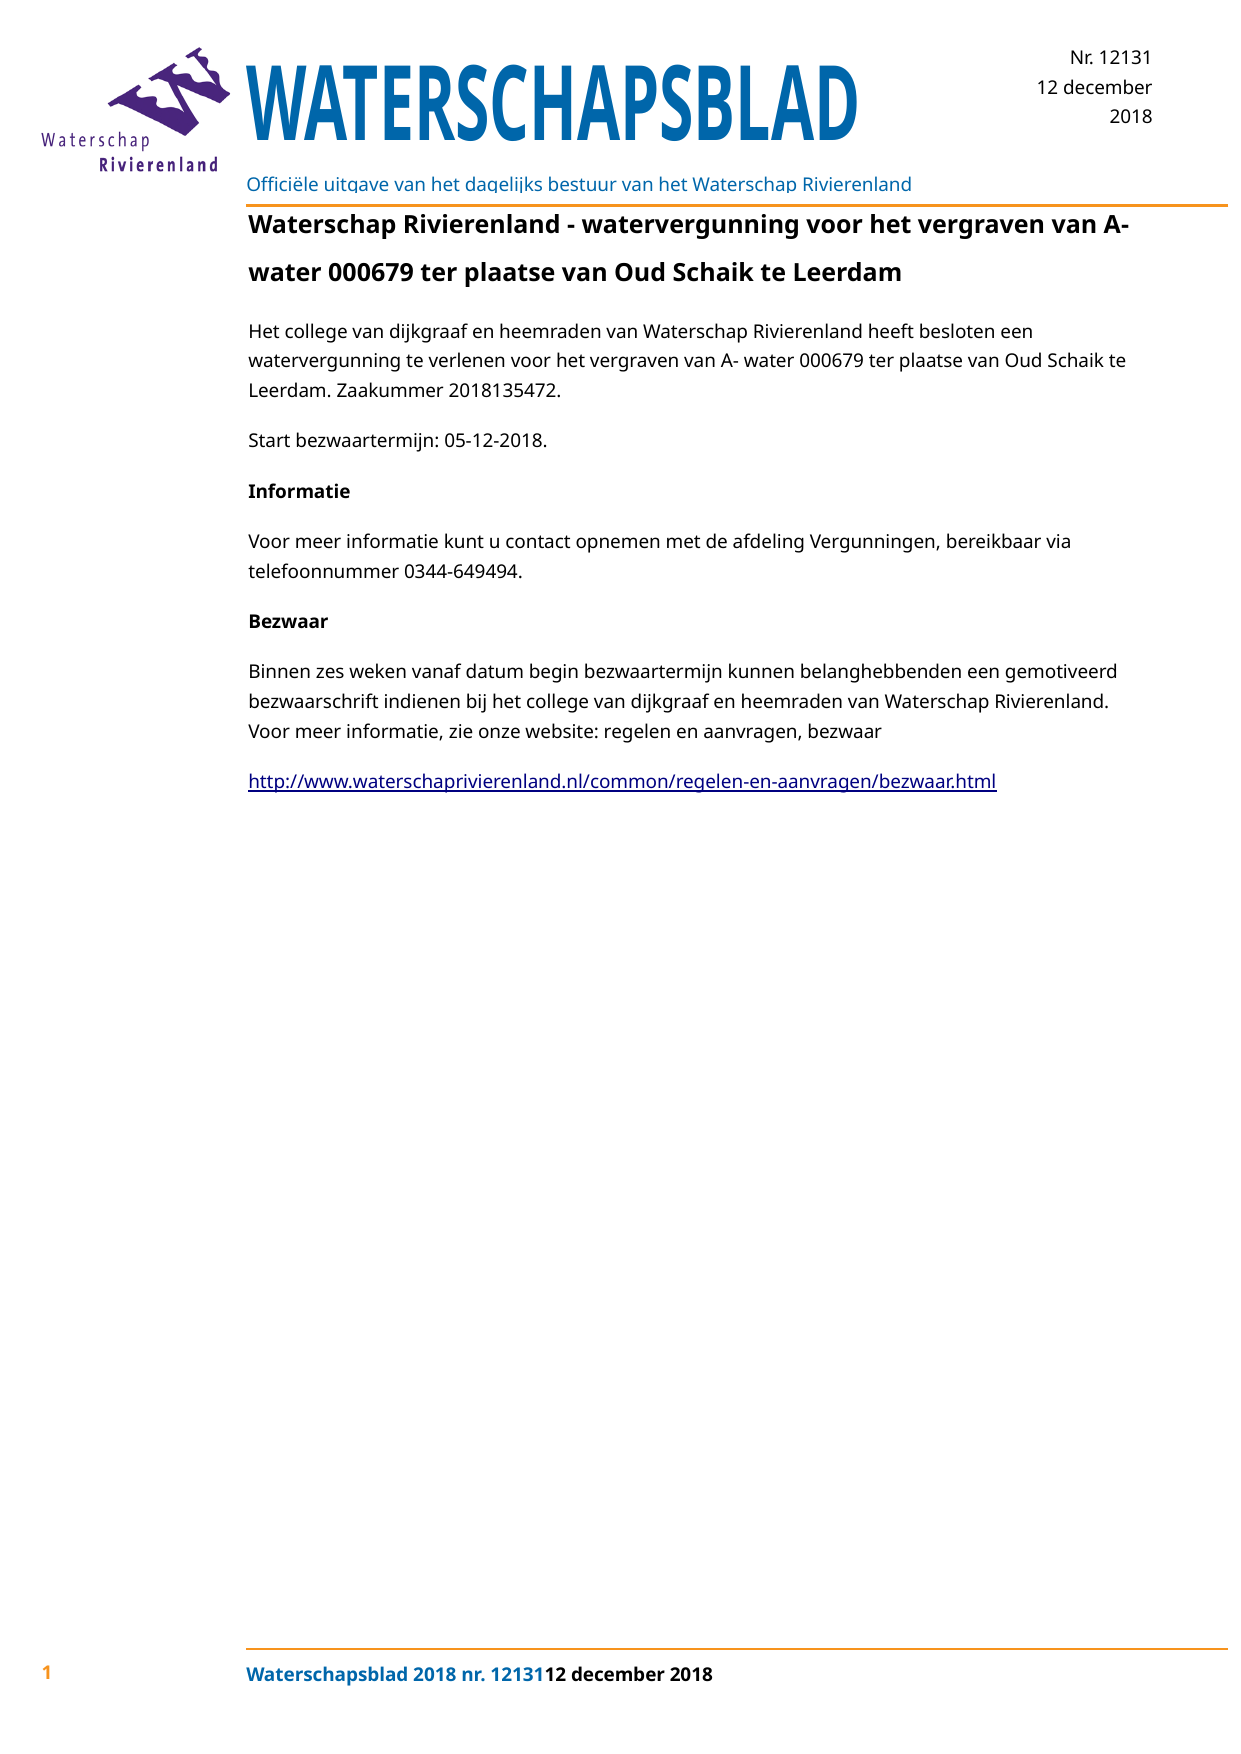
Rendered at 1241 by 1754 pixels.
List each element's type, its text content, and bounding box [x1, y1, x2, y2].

text Waterschap Rivierenland - watervergunning voor het vergraven van A- water 000679 ter plaatse van Oud Schaik te Leerdam [248, 207, 1152, 288]
text Binnen zes weken vanaf datum begin bezwaartermijn kunnen belanghebbenden een gemotiveerd bezwaarschrift indienen bij het college van dijkgraaf en heemraden van Waterschap Rivierenland. Voor meer informatie, zie onze website: regelen en aanvragen, bezwaar [248, 659, 1152, 744]
text Voor meer informatie kunt u contact opnemen met de afdeling Vergunningen, bereikbaar via telefoonnummer 0344-649494. [248, 528, 1152, 584]
text Het college van dijkgraaf en heemraden van Waterschap Rivierenland heeft besloten een watervergunning te verlenen voor het vergraven van A- water 000679 ter plaatse van Oud Schaik te Leerdam. Zaakummer 2018135472. [248, 318, 1152, 403]
text Bezwaar [248, 608, 1152, 634]
picture [41, 47, 231, 172]
text Informatie [248, 478, 1152, 504]
text http://www.waterschaprivierenland.nl/common/regelen-en-aanvragen/bezwaar.html [248, 768, 1152, 794]
text Start bezwaartermijn: 05-12-2018. [248, 427, 1152, 453]
